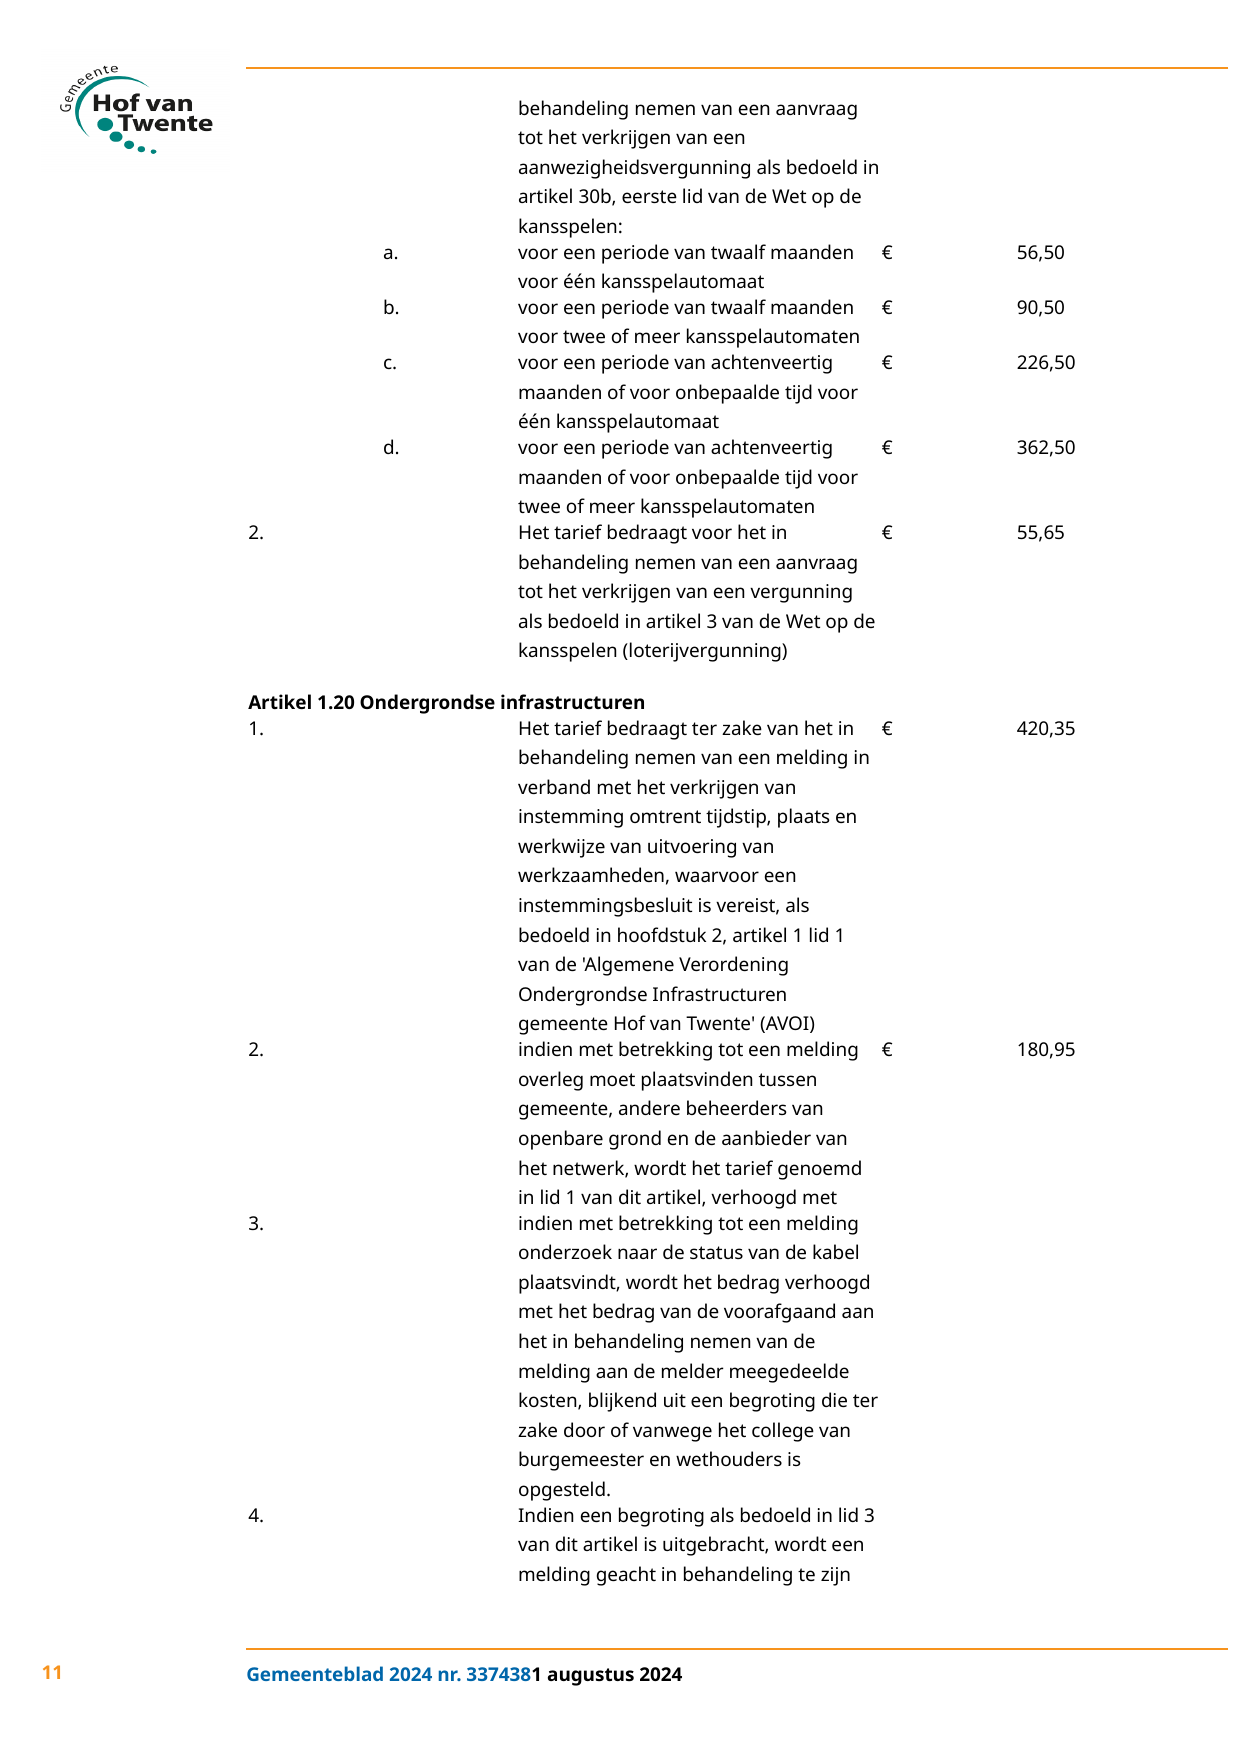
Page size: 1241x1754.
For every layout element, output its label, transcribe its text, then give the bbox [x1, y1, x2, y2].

table_cell [248, 95, 383, 239]
table_cell Artikel 1.20 Ondergrondse infrastructuren [248, 689, 882, 715]
table_cell 226,50 [1017, 350, 1152, 434]
table_cell 2. [248, 519, 383, 663]
table_cell [383, 663, 518, 689]
table_cell 1. [248, 715, 383, 1036]
table_cell 2. [248, 1036, 383, 1210]
table_cell voor een periode van twaalf maanden voor twee of meer kansspelautomaten [518, 294, 882, 349]
table_cell 90,50 [1017, 294, 1152, 349]
table_cell voor een periode van achtenveertig maanden of voor onbepaalde tijd voor één kansspelautomaat [518, 350, 882, 434]
table_cell voor een periode van achtenveertig maanden of voor onbepaalde tijd voor twee of meer kansspelautomaten [518, 434, 882, 519]
table_cell Het tarief bedraagt ter zake van het in behandeling nemen van een melding in verband met het verkrijgen van instemming omtrent tijdstip, plaats en werkwijze van uitvoering van werkzaamheden, waarvoor een instemmingsbesluit is vereist, als bedoeld in hoofdstuk 2, artikel 1 lid 1 van de 'Algemene Verordening Ondergrondse Infrastructuren gemeente Hof van Twente' (AVOI) [518, 715, 882, 1036]
table_cell [882, 689, 1017, 715]
table_cell 362,50 [1017, 434, 1152, 519]
table_cell [383, 1502, 518, 1587]
picture [41, 47, 231, 172]
table_cell € [882, 434, 1017, 519]
table_cell [248, 239, 383, 294]
table_cell € [882, 294, 1017, 349]
table_cell 420,35 [1017, 715, 1152, 1036]
table_cell c. [383, 350, 518, 434]
table_cell Het tarief bedraagt voor het in behandeling nemen van een aanvraag tot het verkrijgen van een vergunning als bedoeld in artikel 3 van de Wet op de kansspelen (loterijvergunning) [518, 519, 882, 663]
table_cell [1017, 1502, 1152, 1587]
table_cell 55,65 [1017, 519, 1152, 663]
table_cell € [882, 715, 1017, 1036]
table_cell 4. [248, 1502, 383, 1587]
table_cell [248, 294, 383, 349]
table_cell behandeling nemen van een aanvraag tot het verkrijgen van een aanwezigheidsvergunning als bedoeld in artikel 30b, eerste lid van de Wet op de kansspelen: [518, 95, 882, 239]
table_cell b. [383, 294, 518, 349]
table_cell [383, 519, 518, 663]
table_cell € [882, 239, 1017, 294]
table_cell [882, 1210, 1017, 1502]
table_cell [383, 1036, 518, 1210]
table_cell [383, 715, 518, 1036]
table_cell 56,50 [1017, 239, 1152, 294]
table_cell [518, 663, 882, 689]
table_cell indien met betrekking tot een melding overleg moet plaatsvinden tussen gemeente, andere beheerders van openbare grond en de aanbieder van het netwerk, wordt het tarief genoemd in lid 1 van dit artikel, verhoogd met [518, 1036, 882, 1210]
table_cell [1017, 1210, 1152, 1502]
table_cell [882, 1502, 1017, 1587]
table_cell [248, 350, 383, 434]
table_cell 180,95 [1017, 1036, 1152, 1210]
table_cell 3. [248, 1210, 383, 1502]
table_cell Indien een begroting als bedoeld in lid 3 van dit artikel is uitgebracht, wordt een melding geacht in behandeling te zijn [518, 1502, 882, 1587]
table_cell d. [383, 434, 518, 519]
table_cell [248, 663, 383, 689]
table_cell [383, 95, 518, 239]
table_cell [248, 434, 383, 519]
table_cell € [882, 519, 1017, 663]
table_cell [383, 1210, 518, 1502]
table_cell [882, 663, 1017, 689]
table_cell € [882, 1036, 1017, 1210]
table_cell [882, 95, 1017, 239]
table_cell voor een periode van twaalf maanden voor één kansspelautomaat [518, 239, 882, 294]
table_cell a. [383, 239, 518, 294]
table_cell € [882, 350, 1017, 434]
table_cell [1017, 689, 1152, 715]
table_cell indien met betrekking tot een melding onderzoek naar de status van de kabel plaatsvindt, wordt het bedrag verhoogd met het bedrag van de voorafgaand aan het in behandeling nemen van de melding aan de melder meegedeelde kosten, blijkend uit een begroting die ter zake door of vanwege het college van burgemeester en wethouders is opgesteld. [518, 1210, 882, 1502]
table_cell [1017, 663, 1152, 689]
table_cell [1017, 95, 1152, 239]
